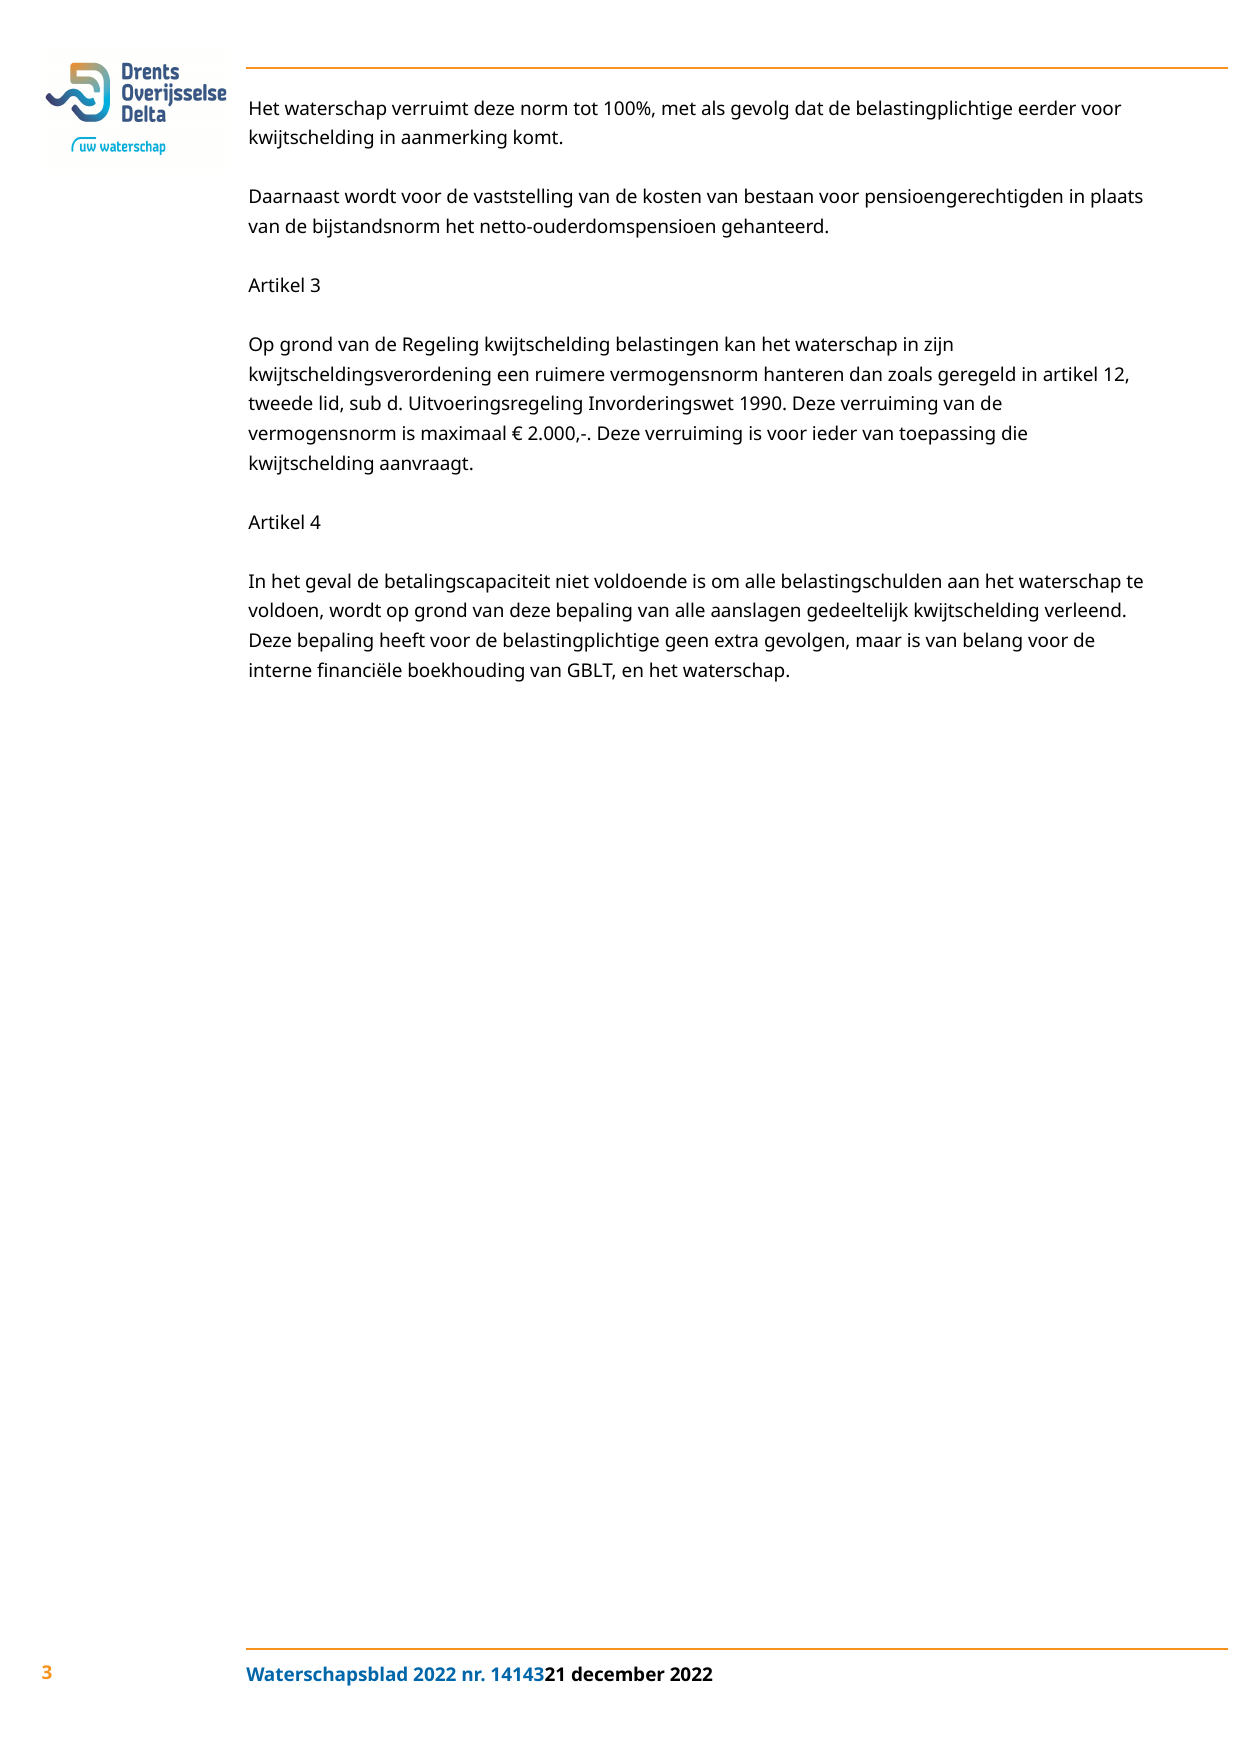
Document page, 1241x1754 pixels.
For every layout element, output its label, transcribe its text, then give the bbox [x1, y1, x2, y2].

text Artikel 4 [248, 509, 1152, 535]
text Artikel 3 [248, 272, 1152, 298]
text Het waterschap verruimt deze norm tot 100%, met als gevolg dat de belastingplichtige eerder voor kwijtschelding in aanmerking komt. [248, 95, 1152, 150]
text Op grond van de Regeling kwijtschelding belastingen kan het waterschap in zijn kwijtscheldingsverordening een ruimere vermogensnorm hanteren dan zoals geregeld in artikel 12, tweede lid, sub d. Uitvoeringsregeling Invorderingswet 1990. Deze verruiming van de vermogensnorm is maximaal € 2.000,-. Deze verruiming is voor ieder van toepassing die kwijtschelding aanvraagt. [248, 331, 1152, 476]
picture [41, 47, 231, 172]
text In het geval de betalingscapaciteit niet voldoende is om alle belastingschulden aan het waterschap te voldoen, wordt op grond van deze bepaling van alle aanslagen gedeeltelijk kwijtschelding verleend. Deze bepaling heeft voor de belastingplichtige geen extra gevolgen, maar is van belang voor de interne financiële boekhouding van GBLT, en het waterschap. [248, 568, 1152, 683]
text Daarnaast wordt voor de vaststelling van de kosten van bestaan voor pensioengerechtigden in plaats van de bijstandsnorm het netto-ouderdomspensioen gehanteerd. [248, 183, 1152, 239]
